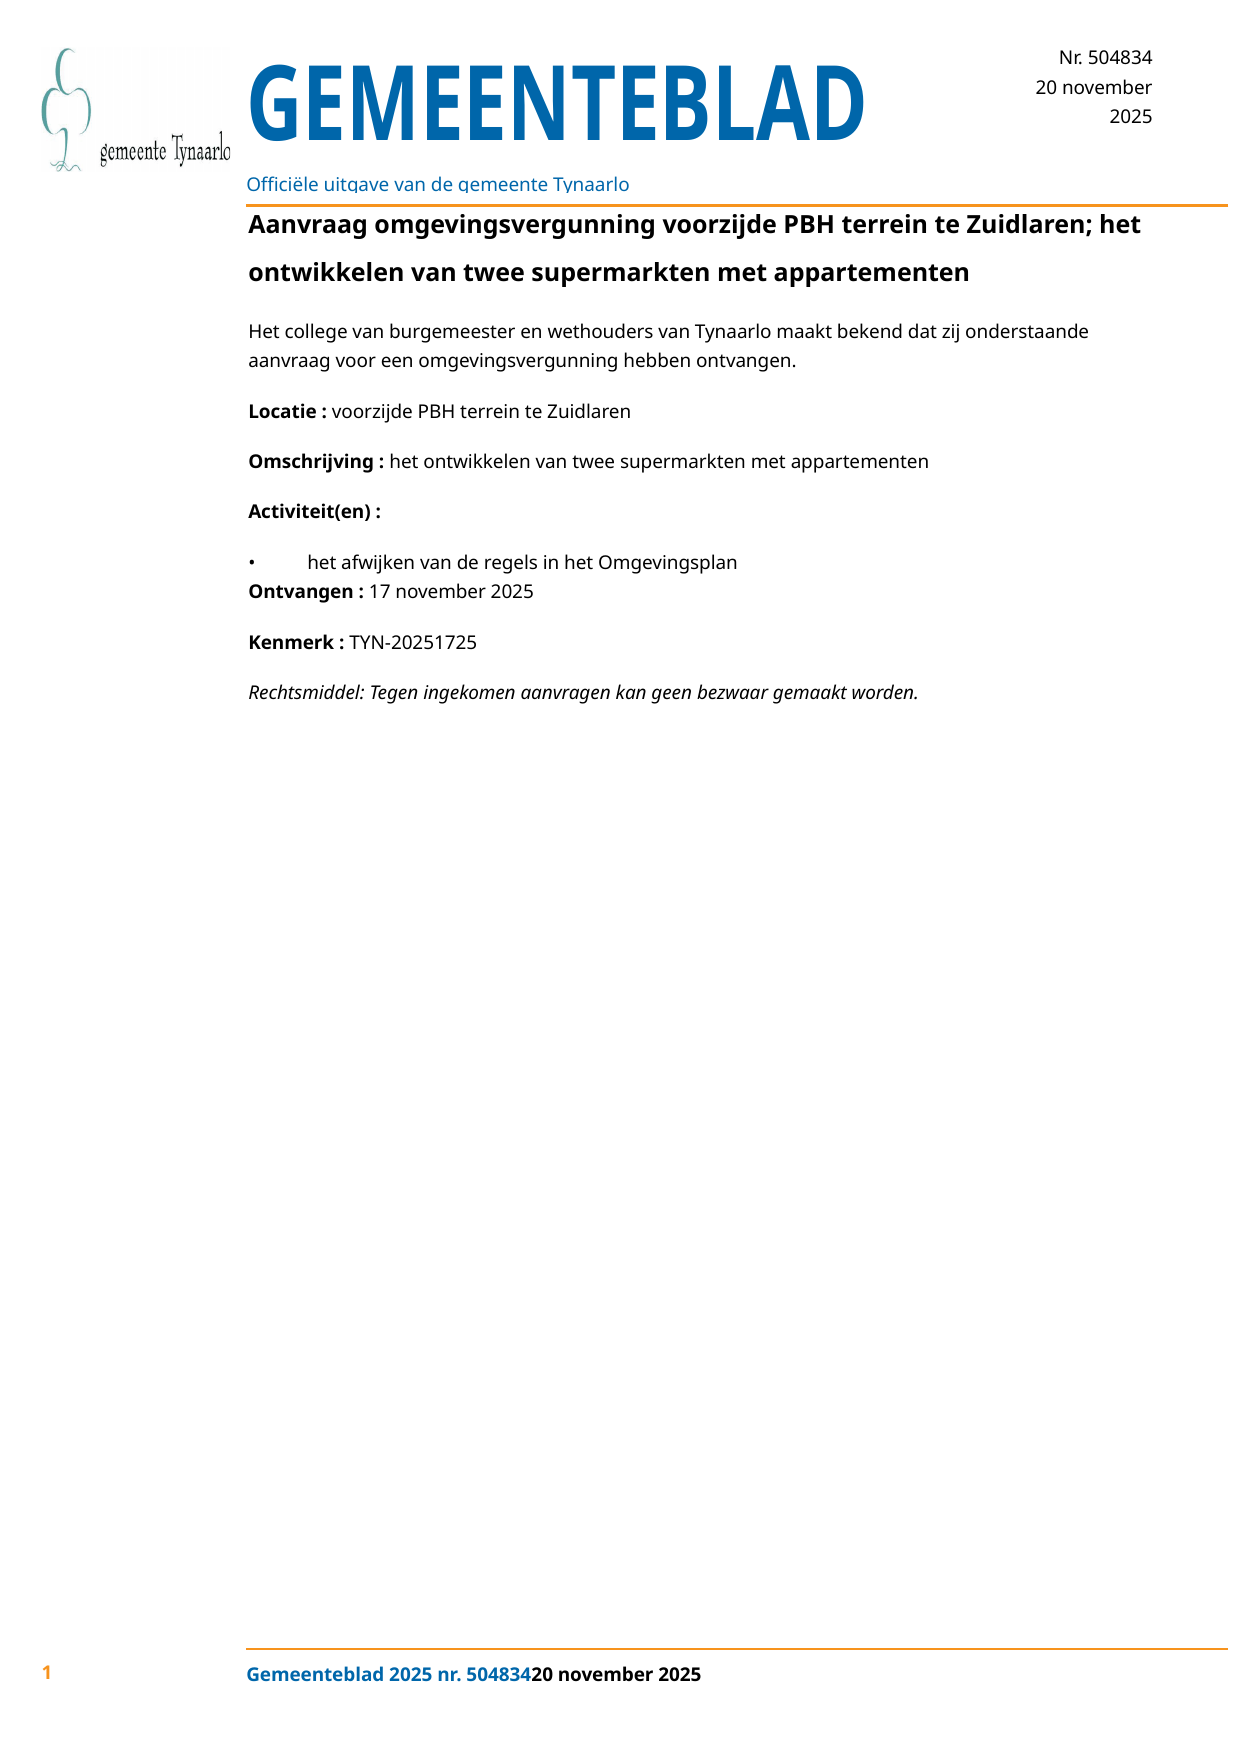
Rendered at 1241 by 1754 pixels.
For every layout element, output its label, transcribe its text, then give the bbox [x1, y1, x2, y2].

text Kenmerk : TYN-20251725 [248, 629, 1152, 655]
text Het college van burgemeester en wethouders van Tynaarlo maakt bekend dat zij onderstaande aanvraag voor een omgevingsvergunning hebben ontvangen. [248, 318, 1152, 373]
text Aanvraag omgevingsvergunning voorzijde PBH terrein te Zuidlaren; het ontwikkelen van twee supermarkten met appartementen [248, 207, 1152, 288]
text Activiteit(en) : [248, 499, 1152, 524]
text Locatie : voorzijde PBH terrein te Zuidlaren [248, 398, 1152, 424]
text Ontvangen : 17 november 2025 [248, 579, 1152, 604]
text Omschrijving : het ontwikkelen van twee supermarkten met appartementen [248, 448, 1152, 474]
text Rechtsmiddel: Tegen ingekomen aanvragen kan geen bezwaar gemaakt worden. [248, 679, 1152, 705]
picture [41, 47, 231, 172]
list het afwijken van de regels in het Omgevingsplan [248, 549, 1152, 575]
